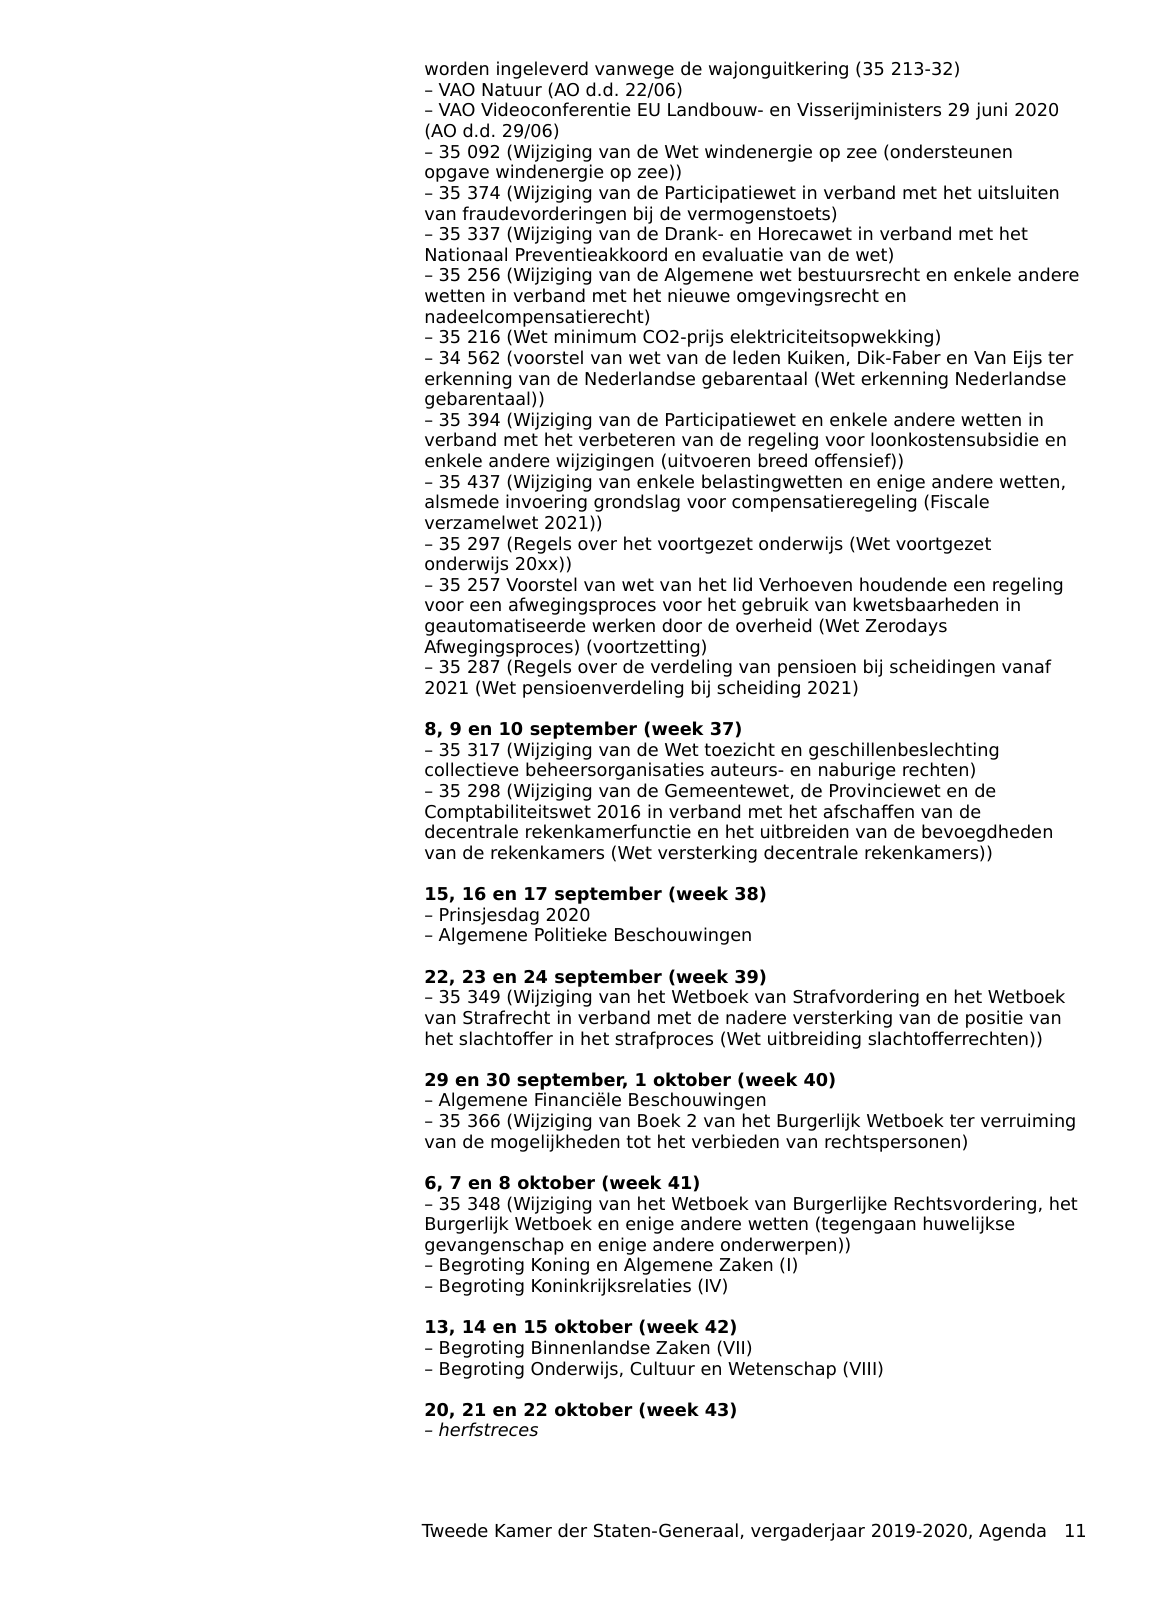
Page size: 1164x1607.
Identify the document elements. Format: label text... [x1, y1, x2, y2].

table_cell [77, 1420, 401, 1441]
table_cell [77, 575, 401, 657]
table_cell – 35 256 (Wijziging van de Algemene wet bestuursrecht en enkele andere wetten in verband met het nieuwe omgevingsrecht en nadeelcompensatierecht) [418, 265, 1087, 327]
table_cell [401, 1317, 418, 1338]
table_cell – herfstreces [418, 1420, 1087, 1441]
table_cell [401, 1400, 418, 1420]
table_cell [401, 946, 418, 967]
table_cell [77, 1152, 401, 1173]
table_cell – 35 349 (Wijziging van het Wetboek van Strafvordering en het Wetboek van Strafrecht in verband met de nadere versterking van de positie van het slachtoffer in het strafproces (Wet uitbreiding slachtofferrechten)) [418, 987, 1087, 1049]
table_cell [401, 142, 418, 183]
table_cell [77, 967, 401, 987]
table_cell – 35 287 (Regels over de verdeling van pensioen bij scheidingen vanaf 2021 (Wet pensioenverdeling bij scheiding 2021) [418, 657, 1087, 698]
table_cell [77, 1297, 401, 1317]
table_cell [401, 987, 418, 1049]
table_cell – Begroting Onderwijs, Cultuur en Wetenschap (VIII) [418, 1359, 1087, 1379]
table_cell [77, 100, 401, 142]
table_cell – 35 394 (Wijziging van de Participatiewet en enkele andere wetten in verband met het verbeteren van de regeling voor loonkostensubsidie en enkele andere wijzigingen (uitvoeren breed offensief)) [418, 410, 1087, 472]
table_cell [401, 183, 418, 224]
table_cell – 35 348 (Wijziging van het Wetboek van Burgerlijke Rechtsvordering, het Burgerlijk Wetboek en enige andere wetten (tegengaan huwelijkse gevangenschap en enige andere onderwerpen)) [418, 1194, 1087, 1255]
table_cell [77, 142, 401, 183]
table_cell [77, 1173, 401, 1193]
table_cell [401, 1276, 418, 1297]
table_cell [77, 1111, 401, 1152]
table_cell – 34 562 (voorstel van wet van de leden Kuiken, Dik-Faber en Van Eijs ter erkenning van de Nederlandse gebarentaal (Wet erkenning Nederlandse gebarentaal)) [418, 348, 1087, 410]
table_cell [418, 1297, 1087, 1317]
table_cell [401, 410, 418, 472]
table_cell [77, 1400, 401, 1420]
table_cell – Prinsjesdag 2020 [418, 905, 1087, 925]
table_cell [401, 1338, 418, 1358]
table_cell [401, 905, 418, 925]
table_cell [401, 864, 418, 884]
table_cell [418, 1441, 1087, 1462]
table_cell [77, 699, 401, 719]
table_cell [77, 410, 401, 472]
table_cell [401, 1441, 418, 1462]
table_cell – 35 374 (Wijziging van de Participatiewet in verband met het uitsluiten van fraudevorderingen bij de vermogenstoets) [418, 183, 1087, 224]
table_cell [77, 534, 401, 575]
table_cell – 35 092 (Wijziging van de Wet windenergie op zee (ondersteunen opgave windenergie op zee)) [418, 142, 1087, 183]
table_cell – Algemene Politieke Beschouwingen [418, 925, 1087, 946]
table_cell worden ingeleverd vanwege de wajonguitkering (35 213-32) [418, 59, 1087, 80]
table_cell [77, 59, 401, 80]
table_cell [77, 1194, 401, 1255]
table_cell [401, 1297, 418, 1317]
table_cell [77, 265, 401, 327]
table_cell [401, 699, 418, 719]
table_cell – 35 366 (Wijziging van Boek 2 van het Burgerlijk Wetboek ter verruiming van de mogelijkheden tot het verbieden van rechtspersonen) [418, 1111, 1087, 1152]
table_cell – 35 337 (Wijziging van de Drank- en Horecawet in verband met het Nationaal Preventieakkoord en evaluatie van de wet) [418, 224, 1087, 265]
table_cell [401, 1359, 418, 1379]
table_cell [401, 472, 418, 533]
table_cell [77, 1379, 401, 1400]
table_cell [401, 80, 418, 100]
table_cell [418, 946, 1087, 967]
table_cell [77, 80, 401, 100]
table_cell [401, 1049, 418, 1070]
table_cell [401, 740, 418, 781]
table_cell [401, 884, 418, 905]
table_cell – 35 437 (Wijziging van enkele belastingwetten en enige andere wetten, alsmede invoering grondslag voor compensatieregeling (Fiscale verzamelwet 2021)) [418, 472, 1087, 533]
table_cell [77, 925, 401, 946]
table_cell [418, 1379, 1087, 1400]
table_cell [77, 781, 401, 863]
table_cell 22, 23 en 24 september (week 39) [418, 967, 1087, 987]
table_cell [401, 100, 418, 142]
table_cell [77, 1070, 401, 1090]
table_cell – Begroting Binnenlandse Zaken (VII) [418, 1338, 1087, 1358]
table_cell [77, 987, 401, 1049]
table_cell – VAO Videoconferentie EU Landbouw- en Visserijministers 29 juni 2020 (AO d.d. 29/06) [418, 100, 1087, 142]
table_cell – VAO Natuur (AO d.d. 22/06) [418, 80, 1087, 100]
table_cell [77, 327, 401, 348]
table_cell [401, 1173, 418, 1193]
table_cell – 35 297 (Regels over het voortgezet onderwijs (Wet voortgezet onderwijs 20xx)) [418, 534, 1087, 575]
table_cell 29 en 30 september, 1 oktober (week 40) [418, 1070, 1087, 1090]
table_cell [77, 1276, 401, 1297]
table_cell [77, 905, 401, 925]
table_cell [77, 472, 401, 533]
table_cell – Algemene Financiële Beschouwingen [418, 1090, 1087, 1111]
table_cell [401, 719, 418, 740]
table_cell [418, 1152, 1087, 1173]
table_cell [401, 327, 418, 348]
table_cell [401, 348, 418, 410]
table_cell [77, 348, 401, 410]
table_cell – 35 257 Voorstel van wet van het lid Verhoeven houdende een regeling voor een afwegingsproces voor het gebruik van kwetsbaarheden in geautomatiseerde werken door de overheid (Wet Zerodays Afwegingsproces) (voortzetting) [418, 575, 1087, 657]
table_cell 15, 16 en 17 september (week 38) [418, 884, 1087, 905]
table_cell – Begroting Koning en Algemene Zaken (I) [418, 1255, 1087, 1276]
table_cell [401, 1420, 418, 1441]
table_cell [401, 657, 418, 698]
table_cell [401, 1152, 418, 1173]
table_cell [401, 1379, 418, 1400]
table_cell [401, 575, 418, 657]
table_cell [401, 1070, 418, 1090]
table_cell [77, 1441, 401, 1462]
table_cell [77, 864, 401, 884]
table_cell [401, 1090, 418, 1111]
table_cell [77, 1359, 401, 1379]
table_cell [401, 265, 418, 327]
table_cell [77, 1338, 401, 1358]
table_cell – 35 317 (Wijziging van de Wet toezicht en geschillenbeslechting collectieve beheersorganisaties auteurs- en naburige rechten) [418, 740, 1087, 781]
table_cell 13, 14 en 15 oktober (week 42) [418, 1317, 1087, 1338]
table_cell – 35 298 (Wijziging van de Gemeentewet, de Provinciewet en de Comptabiliteitswet 2016 in verband met het afschaffen van de decentrale rekenkamerfunctie en het uitbreiden van de bevoegdheden van de rekenkamers (Wet versterking decentrale rekenkamers)) [418, 781, 1087, 863]
table_cell [401, 224, 418, 265]
table_cell 8, 9 en 10 september (week 37) [418, 719, 1087, 740]
table_cell [77, 1049, 401, 1070]
table_cell [401, 1255, 418, 1276]
table_cell [401, 967, 418, 987]
table_cell [401, 534, 418, 575]
table_cell 6, 7 en 8 oktober (week 41) [418, 1173, 1087, 1193]
table_cell [77, 719, 401, 740]
table_cell [77, 1090, 401, 1111]
table_cell [77, 740, 401, 781]
table_cell [418, 1049, 1087, 1070]
table_cell [77, 183, 401, 224]
table_cell [401, 781, 418, 863]
table_cell [77, 884, 401, 905]
table_cell [418, 699, 1087, 719]
table_cell – 35 216 (Wet minimum CO2-prijs elektriciteitsopwekking) [418, 327, 1087, 348]
table_cell – Begroting Koninkrijksrelaties (IV) [418, 1276, 1087, 1297]
table_cell [401, 59, 418, 80]
table_cell [401, 925, 418, 946]
table_cell [77, 1317, 401, 1338]
table_cell [77, 1255, 401, 1276]
table_cell [401, 1111, 418, 1152]
table_cell [401, 1194, 418, 1255]
table_cell [418, 864, 1087, 884]
table_cell [77, 224, 401, 265]
table_cell [77, 946, 401, 967]
table_cell [77, 657, 401, 698]
table_cell 20, 21 en 22 oktober (week 43) [418, 1400, 1087, 1420]
